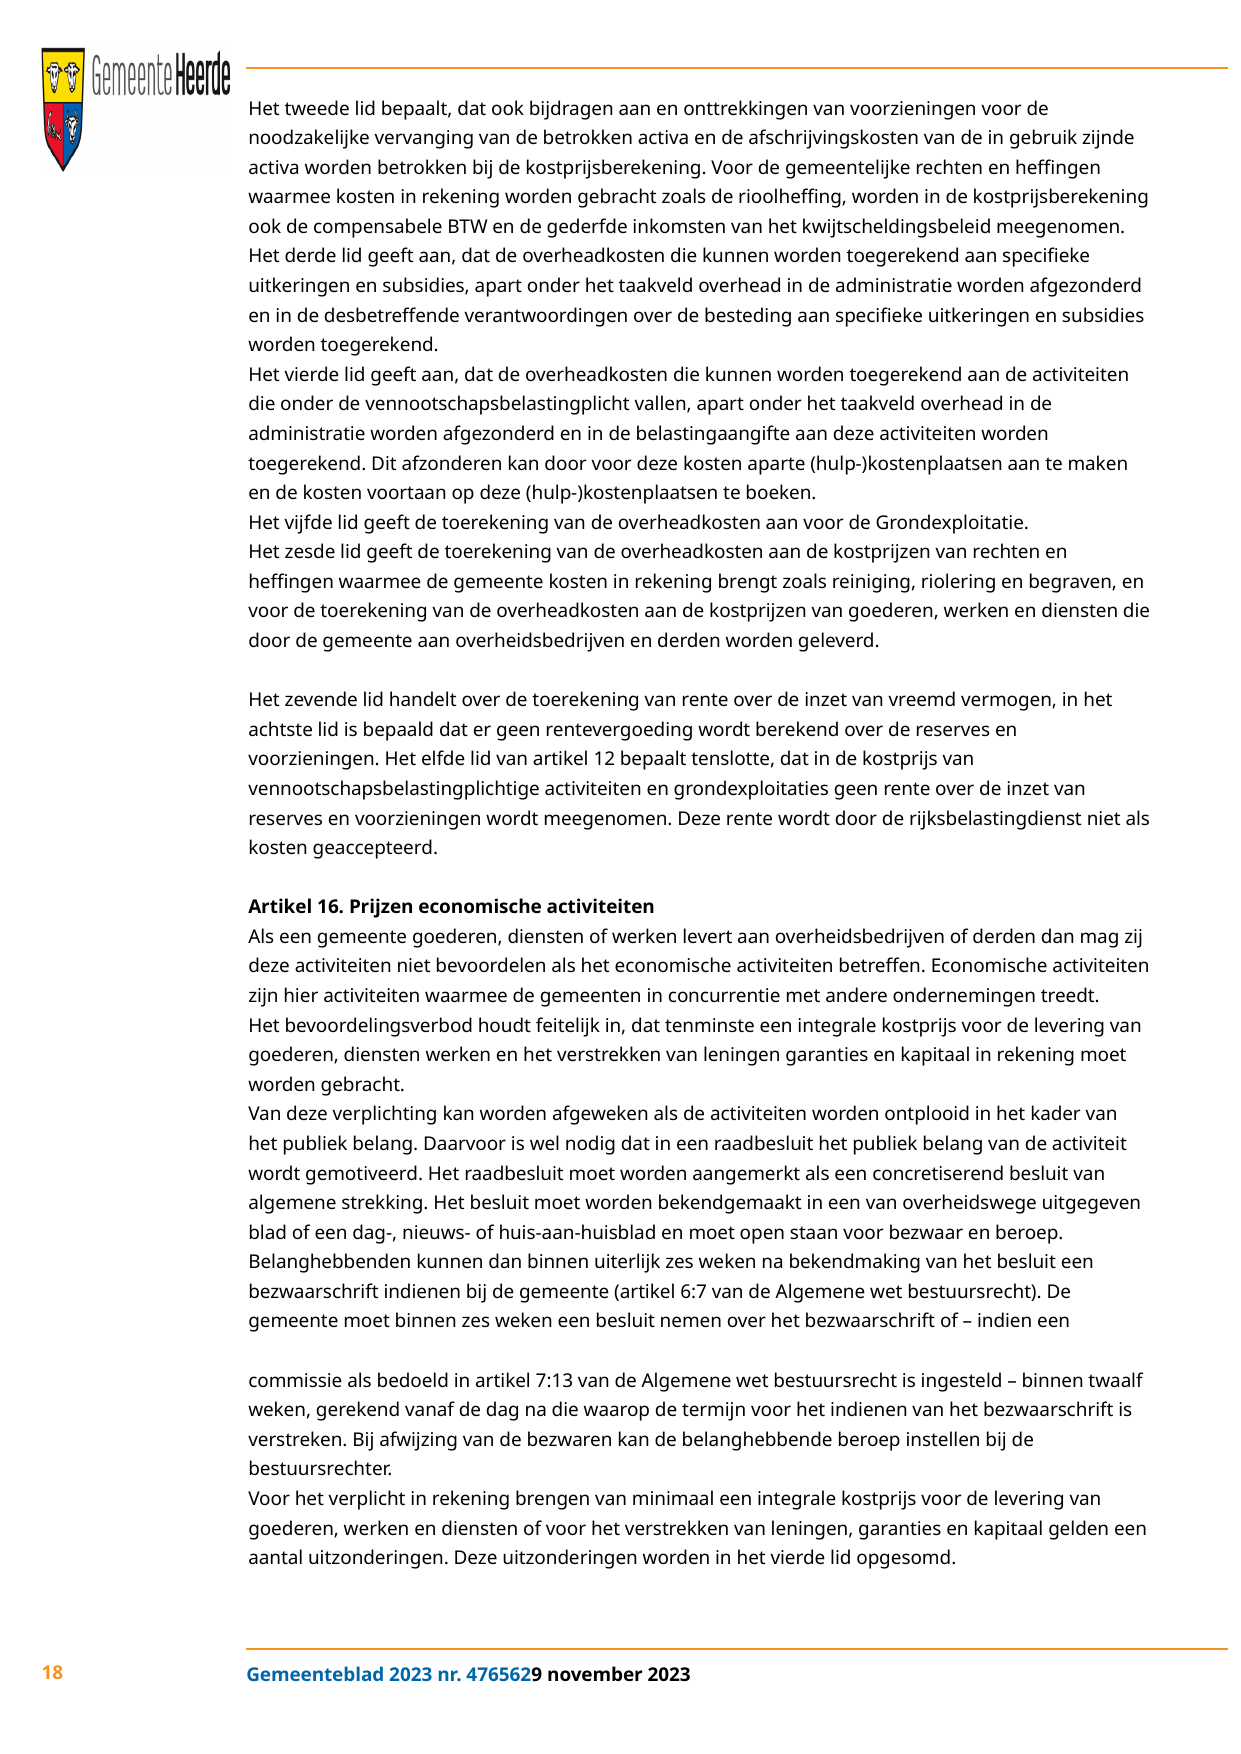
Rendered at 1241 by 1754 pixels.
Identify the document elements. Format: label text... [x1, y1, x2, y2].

text Het derde lid geeft aan, dat de overheadkosten die kunnen worden toegerekend aan specifieke uitkeringen en subsidies, apart onder het taakveld overhead in de administratie worden afgezonderd en in de desbetreffende verantwoordingen over de besteding aan specifieke uitkeringen en subsidies worden toegerekend. [248, 243, 1152, 357]
text Het zesde lid geeft de toerekening van de overheadkosten aan de kostprijzen van rechten en heffingen waarmee de gemeente kosten in rekening brengt zoals reiniging, riolering en begraven, en voor de toerekening van de overheadkosten aan de kostprijzen van goederen, werken en diensten die door de gemeente aan overheidsbedrijven en derden worden geleverd. [248, 538, 1152, 653]
text Voor het verplicht in rekening brengen van minimaal een integrale kostprijs voor de levering van goederen, werken en diensten of voor het verstrekken van leningen, garanties en kapitaal gelden een aantal uitzonderingen. Deze uitzonderingen worden in het vierde lid opgesomd. [248, 1485, 1152, 1570]
text Het vijfde lid geeft de toerekening van de overheadkosten aan voor de Grondexploitatie. [248, 509, 1152, 535]
text Van deze verplichting kan worden afgeweken als de activiteiten worden ontplooid in het kader van het publiek belang. Daarvoor is wel nodig dat in een raadbesluit het publiek belang van de activiteit wordt gemotiveerd. Het raadbesluit moet worden aangemerkt als een concretiserend besluit van algemene strekking. Het besluit moet worden bekendgemaakt in een van overheidswege uitgegeven blad of een dag-, nieuws- of huis-aan-huisblad en moet open staan voor bezwaar en beroep. Belanghebbenden kunnen dan binnen uiterlijk zes weken na bekendmaking van het besluit een bezwaarschrift indienen bij de gemeente (artikel 6:7 van de Algemene wet bestuursrecht). De gemeente moet binnen zes weken een besluit nemen over het bezwaarschrift of – indien een [248, 1101, 1152, 1333]
text Als een gemeente goederen, diensten of werken levert aan overheidsbedrijven of derden dan mag zij deze activiteiten niet bevoordelen als het economische activiteiten betreffen. Economische activiteiten zijn hier activiteiten waarmee de gemeenten in concurrentie met andere ondernemingen treedt. [248, 923, 1152, 1008]
text Het zevende lid handelt over de toerekening van rente over de inzet van vreemd vermogen, in het achtste lid is bepaald dat er geen rentevergoeding wordt berekend over de reserves en voorzieningen. Het elfde lid van artikel 12 bepaalt tenslotte, dat in de kostprijs van vennootschapsbelastingplichtige activiteiten en grondexploitaties geen rente over de inzet van reserves en voorzieningen wordt meegenomen. Deze rente wordt door de rijksbelastingdienst niet als kosten geaccepteerd. [248, 686, 1152, 860]
text Artikel 16. Prijzen economische activiteiten [248, 893, 1152, 919]
text commissie als bedoeld in artikel 7:13 van de Algemene wet bestuursrecht is ingesteld – binnen twaalf weken, gerekend vanaf de dag na die waarop de termijn voor het indienen van het bezwaarschrift is verstreken. Bij afwijzing van de bezwaren kan de belanghebbende beroep instellen bij de bestuursrechter. [248, 1367, 1152, 1481]
text Het vierde lid geeft aan, dat de overheadkosten die kunnen worden toegerekend aan de activiteiten die onder de vennootschapsbelastingplicht vallen, apart onder het taakveld overhead in de administratie worden afgezonderd en in de belastingaangifte aan deze activiteiten worden toegerekend. Dit afzonderen kan door voor deze kosten aparte (hulp-)kostenplaatsen aan te maken en de kosten voortaan op deze (hulp-)kostenplaatsen te boeken. [248, 361, 1152, 505]
text Het bevoordelingsverbod houdt feitelijk in, dat tenminste een integrale kostprijs voor de levering van goederen, diensten werken en het verstrekken van leningen garanties en kapitaal in rekening moet worden gebracht. [248, 1012, 1152, 1097]
picture [41, 47, 231, 172]
text Het tweede lid bepaalt, dat ook bijdragen aan en onttrekkingen van voorzieningen voor de noodzakelijke vervanging van de betrokken activa en de afschrijvingskosten van de in gebruik zijnde activa worden betrokken bij de kostprijsberekening. Voor de gemeentelijke rechten en heffingen waarmee kosten in rekening worden gebracht zoals de rioolheffing, worden in de kostprijsberekening ook de compensabele BTW en de gederfde inkomsten van het kwijtscheldingsbeleid meegenomen. [248, 95, 1152, 239]
